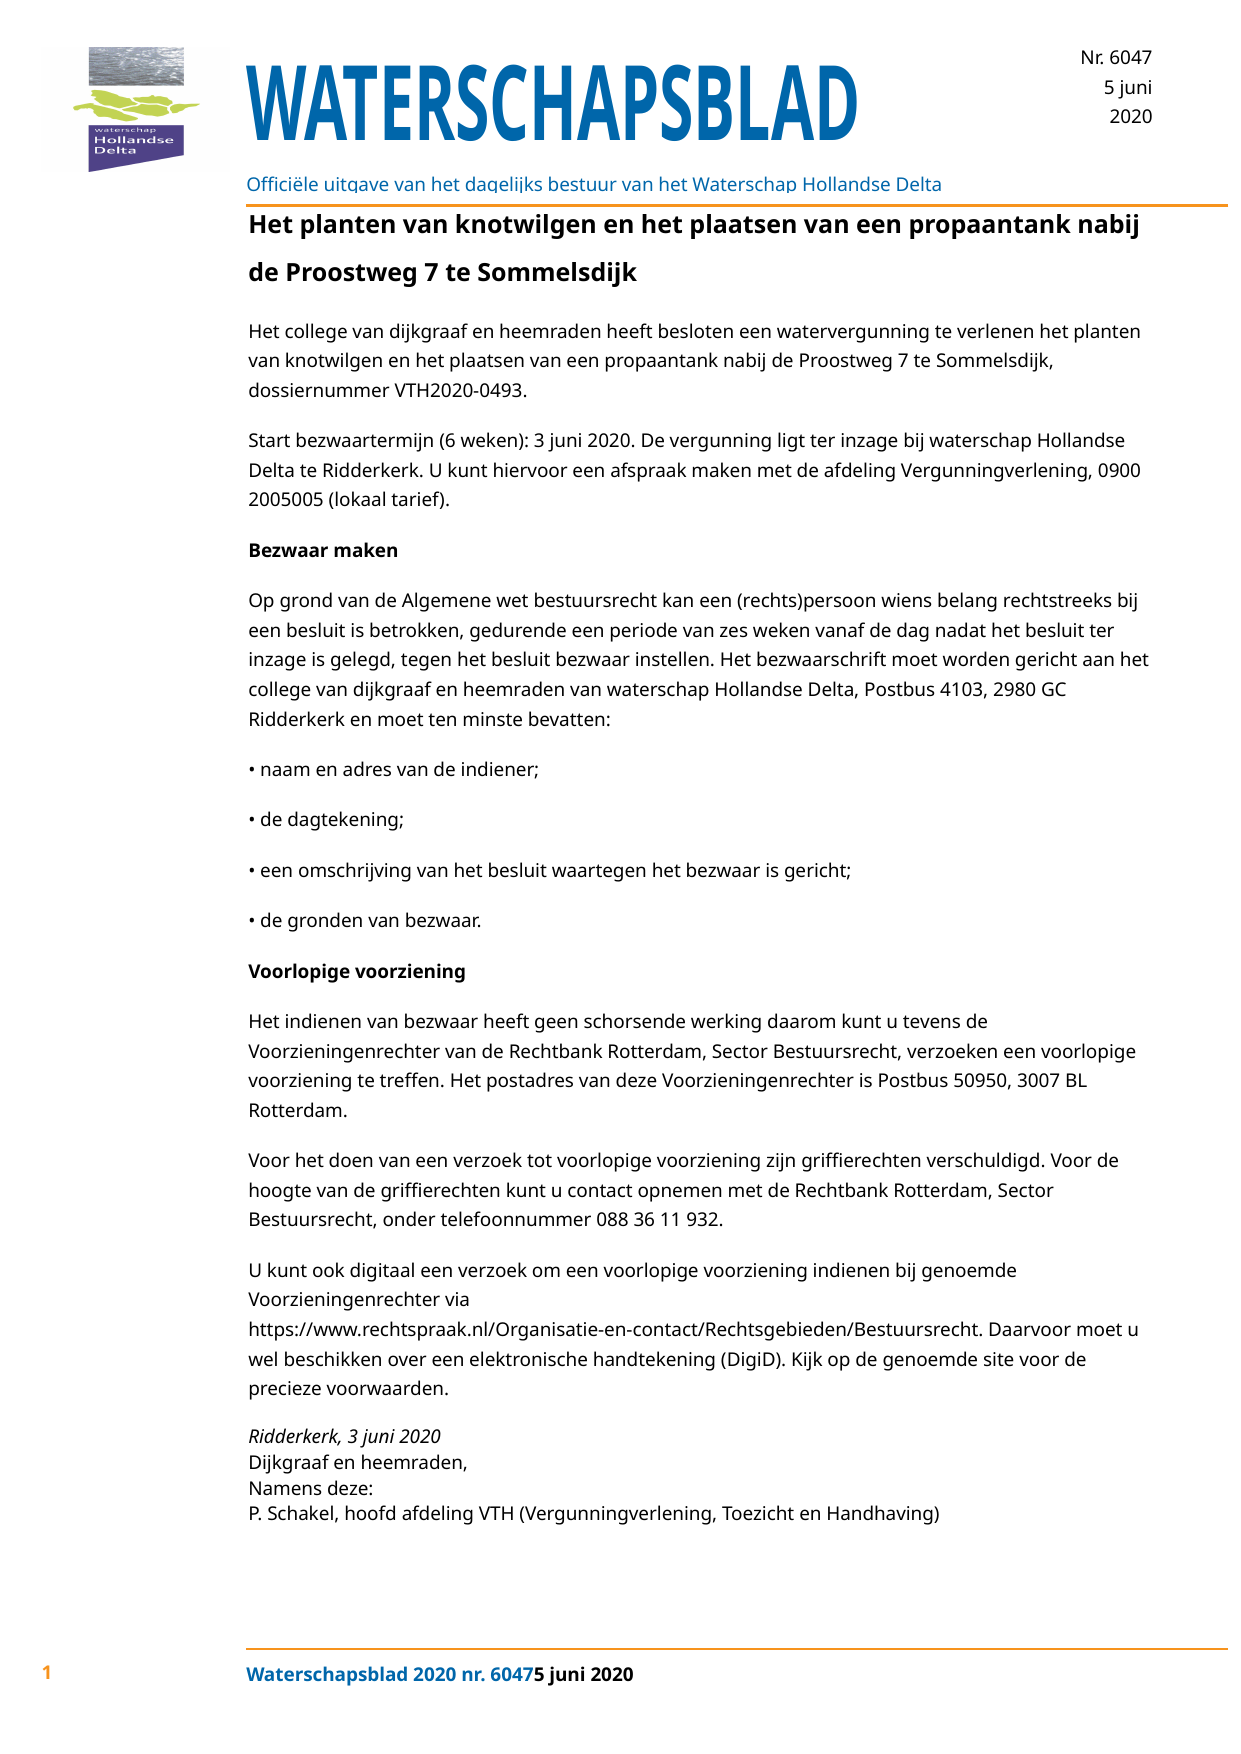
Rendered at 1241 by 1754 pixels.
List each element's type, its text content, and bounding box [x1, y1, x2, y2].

text • de gronden van bezwaar. [248, 907, 1152, 933]
text U kunt ook digitaal een verzoek om een voorlopige voorziening indienen bij genoemde Voorzieningenrechter via https://www.rechtspraak.nl/Organisatie-en-contact/Rechtsgebieden/Bestuursrecht. Daarvoor moet u wel beschikken over een elektronische handtekening (DigiD). Kijk op de genoemde site voor de precieze voorwaarden. [248, 1257, 1152, 1401]
text Start bezwaartermijn (6 weken): 3 juni 2020. De vergunning ligt ter inzage bij waterschap Hollandse Delta te Ridderkerk. U kunt hiervoor een afspraak maken met de afdeling Vergunningverlening, 0900 2005005 (lokaal tarief). [248, 427, 1152, 512]
text Ridderkerk, 3 juni 2020 [248, 1423, 1152, 1449]
text • naam en adres van de indiener; [248, 756, 1152, 782]
text Het college van dijkgraaf en heemraden heeft besloten een watervergunning te verlenen het planten van knotwilgen en het plaatsen van een propaantank nabij de Proostweg 7 te Sommelsdijk, dossiernummer VTH2020-0493. [248, 318, 1152, 403]
text Het indienen van bezwaar heeft geen schorsende werking daarom kunt u tevens de Voorzieningenrechter van de Rechtbank Rotterdam, Sector Bestuursrecht, verzoeken een voorlopige voorziening te treffen. Het postadres van deze Voorzieningenrechter is Postbus 50950, 3007 BL Rotterdam. [248, 1008, 1152, 1123]
text Het planten van knotwilgen en het plaatsen van een propaantank nabij de Proostweg 7 te Sommelsdijk [248, 207, 1152, 288]
text Voorlopige voorziening [248, 958, 1152, 984]
text Op grond van de Algemene wet bestuursrecht kan een (rechts)persoon wiens belang rechtstreeks bij een besluit is betrokken, gedurende een periode van zes weken vanaf de dag nadat het besluit ter inzage is gelegd, tegen het besluit bezwaar instellen. Het bezwaarschrift moet worden gericht aan het college van dijkgraaf en heemraden van waterschap Hollandse Delta, Postbus 4103, 2980 GC Ridderkerk en moet ten minste bevatten: [248, 587, 1152, 732]
text Voor het doen van een verzoek tot voorlopige voorziening zijn griffierechten verschuldigd. Voor de hoogte van de griffierechten kunt u contact opnemen met de Rechtbank Rotterdam, Sector Bestuursrecht, onder telefoonnummer 088 36 11 932. [248, 1147, 1152, 1232]
text • een omschrijving van het besluit waartegen het bezwaar is gericht; [248, 857, 1152, 883]
picture [41, 47, 231, 172]
text Namens deze: [248, 1475, 1152, 1500]
text P. Schakel, hoofd afdeling VTH (Vergunningverlening, Toezicht en Handhaving) [248, 1500, 1152, 1526]
text Dijkgraaf en heemraden, [248, 1449, 1152, 1475]
text Bezwaar maken [248, 537, 1152, 563]
text • de dagtekening; [248, 807, 1152, 832]
